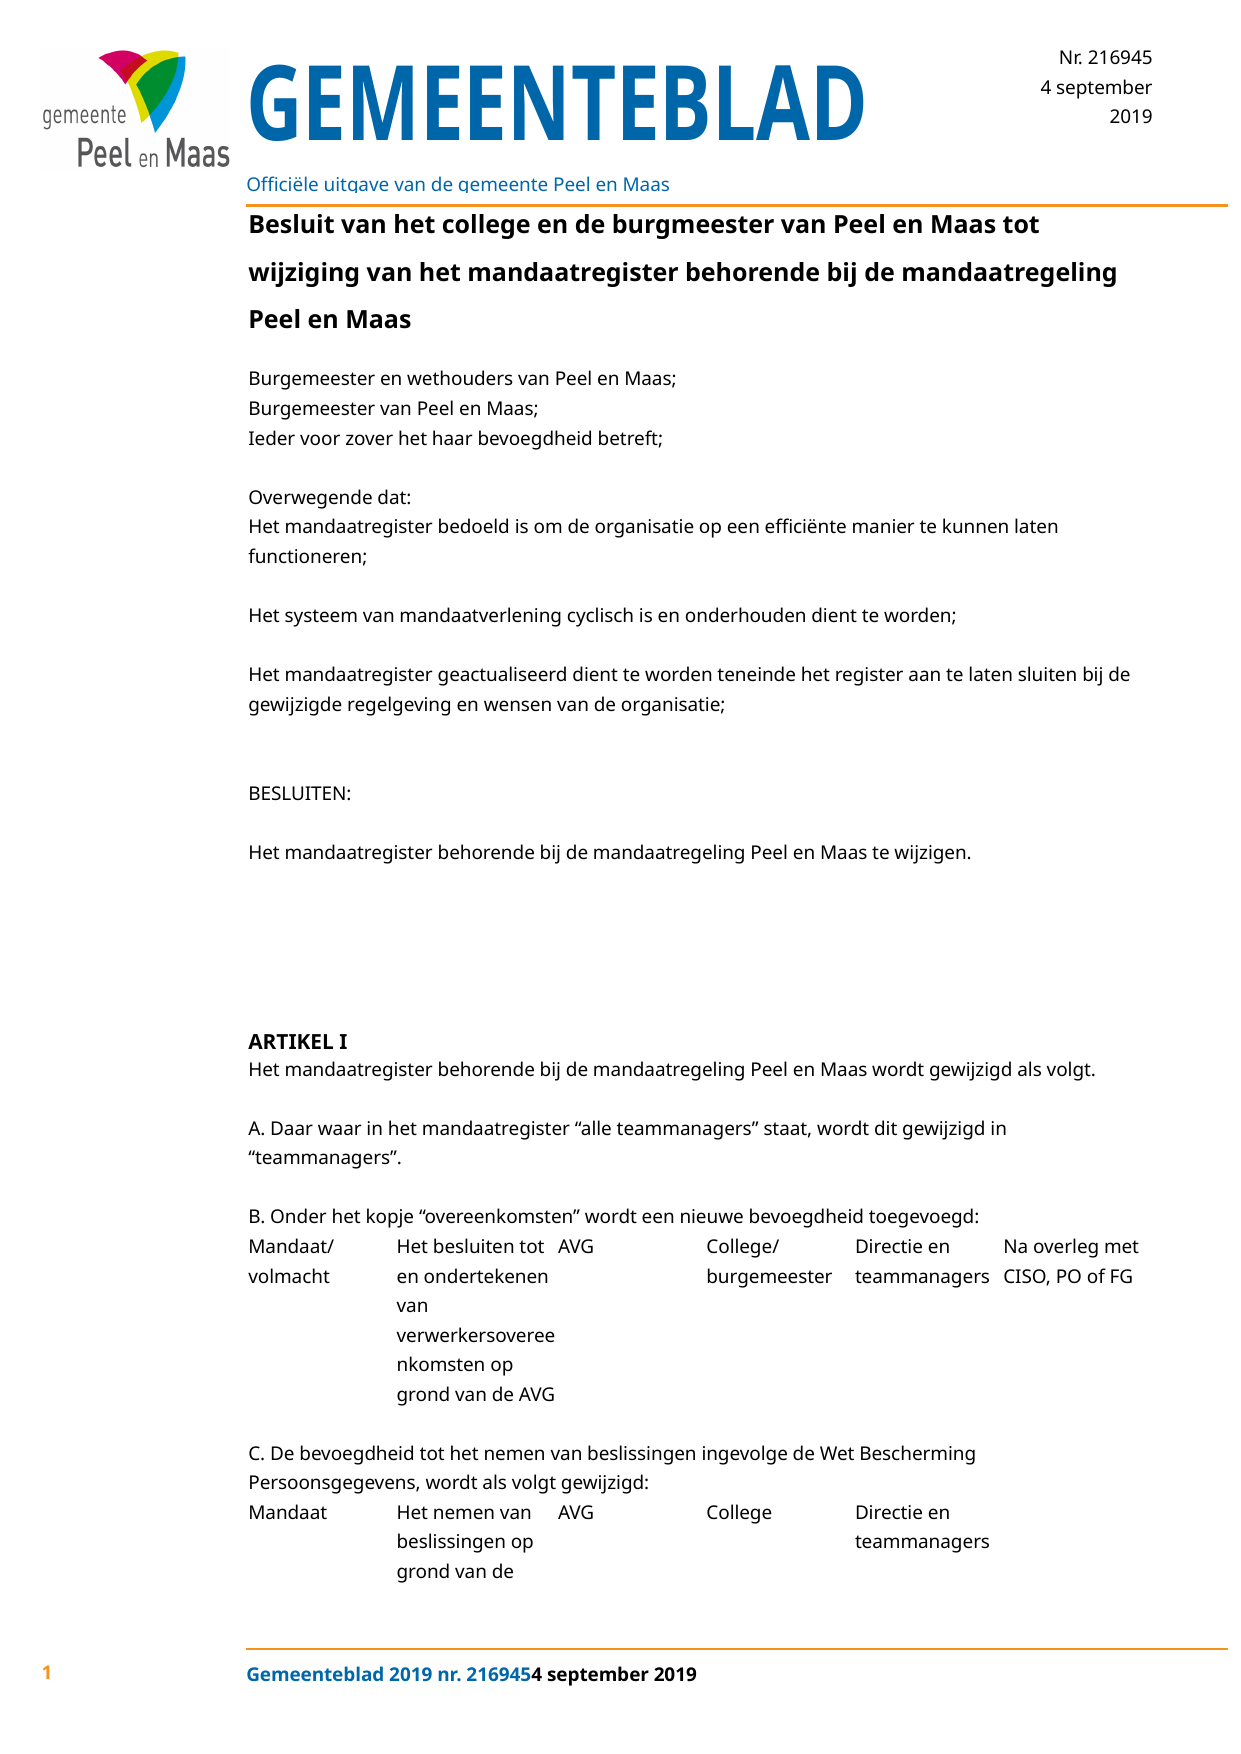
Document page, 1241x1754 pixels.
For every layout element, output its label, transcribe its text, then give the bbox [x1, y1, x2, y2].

table_header [1003, 1499, 1152, 1584]
table_header College [706, 1499, 855, 1584]
text Overwegende dat: [248, 484, 1152, 509]
text Ieder voor zover het haar bevoegdheid betreft; [248, 425, 1152, 450]
table_header Directie en teammanagers [855, 1499, 1003, 1584]
table_header Mandaat [248, 1499, 396, 1584]
table_header Het nemen van beslissingen op grond van de [396, 1499, 558, 1584]
text Besluit van het college en de burgmeester van Peel en Maas tot wijziging van het mandaatregister behorende bij de mandaatregeling Peel en Maas [248, 207, 1152, 336]
text Het mandaatregister geactualiseerd dient te worden teneinde het register aan te laten sluiten bij de gewijzigde regelgeving en wensen van de organisatie; [248, 661, 1152, 717]
table_header Directie en teammanagers [855, 1233, 1003, 1407]
text Het systeem van mandaatverlening cyclisch is en onderhouden dient te worden; [248, 602, 1152, 628]
table_header Na overleg met CISO, PO of FG [1003, 1233, 1152, 1407]
picture [41, 47, 231, 172]
table_header AVG [558, 1233, 706, 1407]
text Burgemeester en wethouders van Peel en Maas; [248, 366, 1152, 391]
text Het mandaatregister bedoeld is om de organisatie op een efficiënte manier te kunnen laten functioneren; [248, 513, 1152, 569]
text Het mandaatregister behorende bij de mandaatregeling Peel en Maas te wijzigen. [248, 839, 1152, 864]
table_header Mandaat/volmacht [248, 1233, 396, 1407]
table_header College/burgemeester [706, 1233, 855, 1407]
text ARTIKEL I [248, 1027, 1152, 1056]
text B. Onder het kopje “overeenkomsten” wordt een nieuwe bevoegdheid toegevoegd: [248, 1204, 1152, 1229]
text C. De bevoegdheid tot het nemen van beslissingen ingevolge de Wet Bescherming Persoonsgegevens, wordt als volgt gewijzigd: [248, 1440, 1152, 1495]
text BESLUITEN: [248, 780, 1152, 805]
text Het mandaatregister behorende bij de mandaatregeling Peel en Maas wordt gewijzigd als volgt. [248, 1056, 1152, 1081]
text A. Daar waar in het mandaatregister “alle teammanagers” staat, wordt dit gewijzigd in “teammanagers”. [248, 1115, 1152, 1170]
table_header AVG [558, 1499, 706, 1584]
table_header Het besluiten tot en ondertekenen van verwerkersovereenkomsten op grond van de AVG [396, 1233, 558, 1407]
text Burgemeester van Peel en Maas; [248, 395, 1152, 421]
